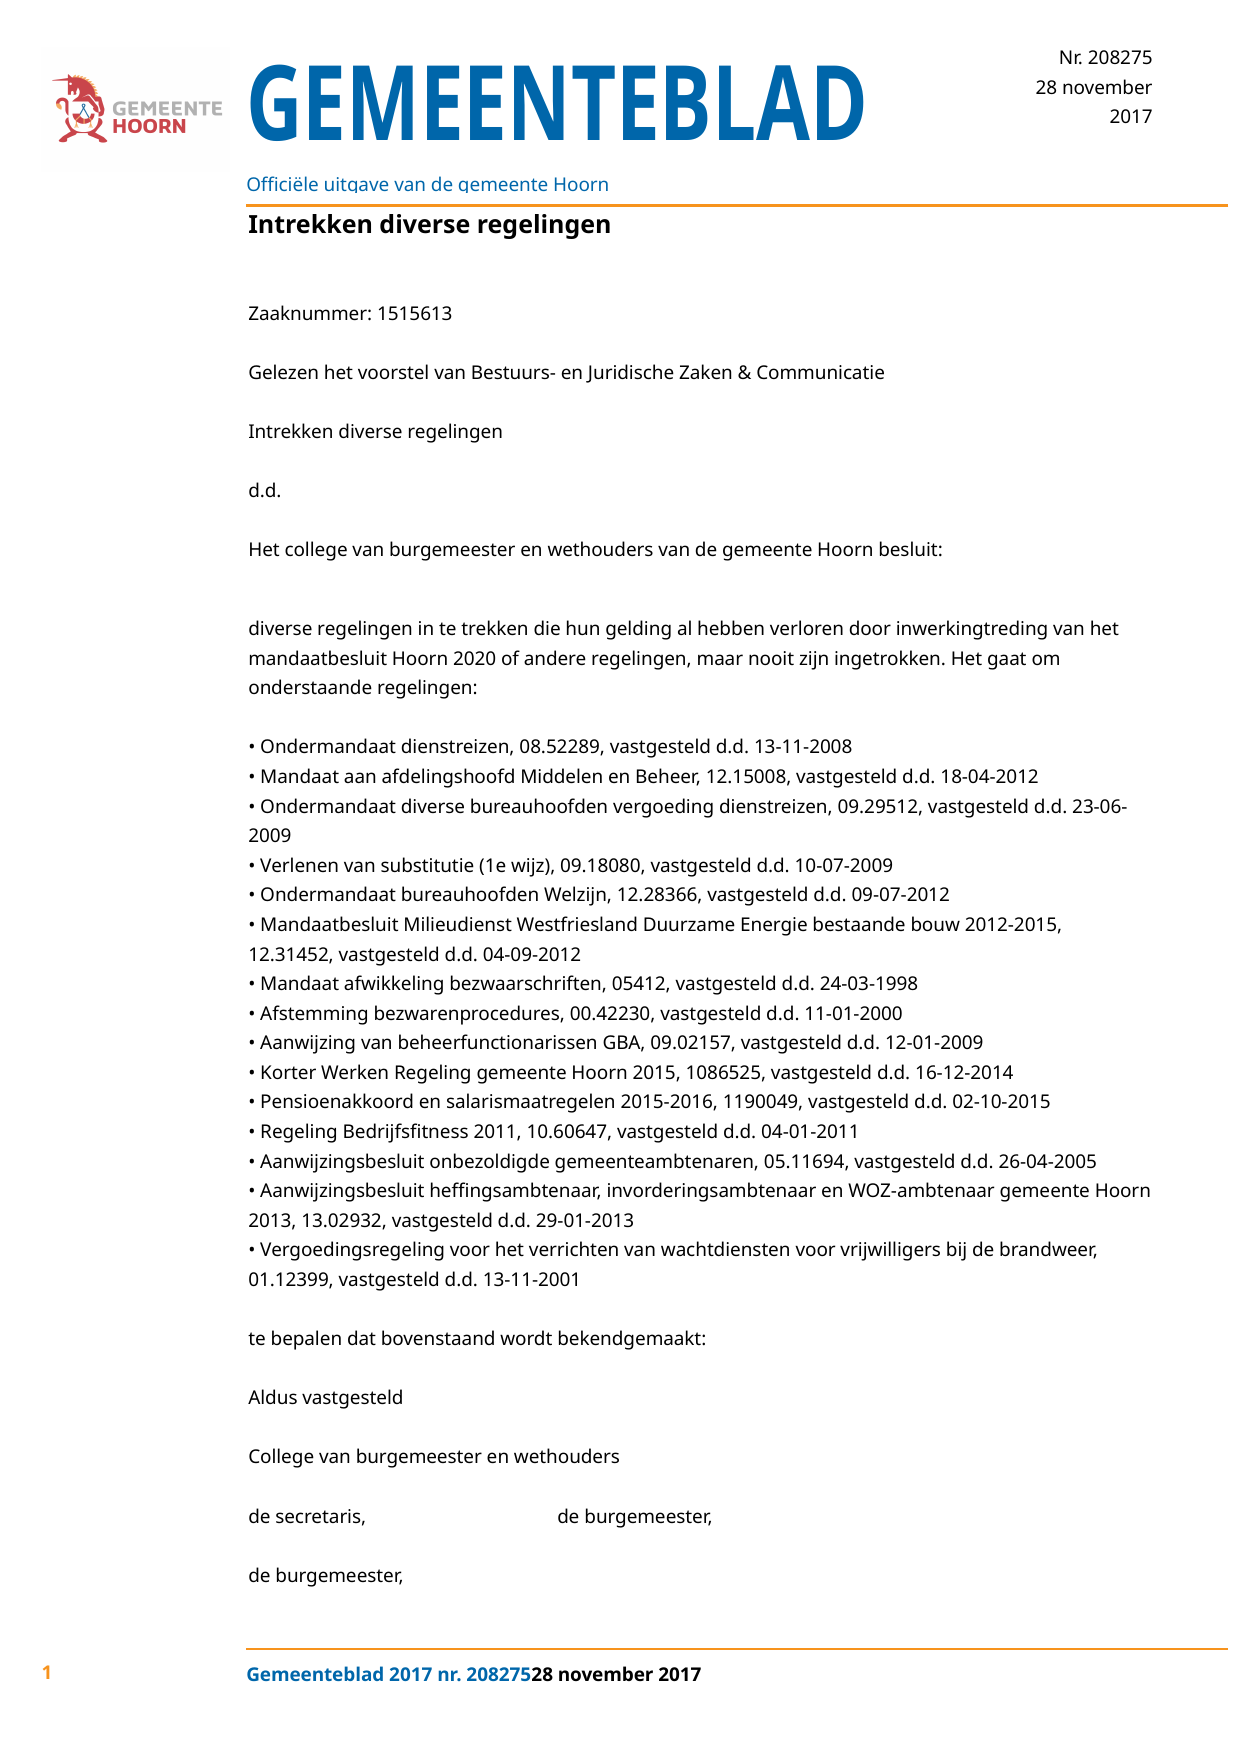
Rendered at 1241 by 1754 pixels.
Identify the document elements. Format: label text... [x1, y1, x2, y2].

text • Korter Werken Regeling gemeente Hoorn 2015, 1086525, vastgesteld d.d. 16-12-2014 [248, 1059, 1152, 1085]
text • Aanwijzingsbesluit onbezoldigde gemeenteambtenaren, 05.11694, vastgesteld d.d. 26-04-2005 [248, 1148, 1152, 1174]
text • Regeling Bedrijfsfitness 2011, 10.60647, vastgesteld d.d. 04-01-2011 [248, 1118, 1152, 1144]
text • Ondermandaat diverse bureauhoofden vergoeding dienstreizen, 09.29512, vastgesteld d.d. 23-06-2009 [248, 793, 1152, 848]
text Intrekken diverse regelingen [248, 418, 1152, 444]
text diverse regelingen in te trekken die hun gelding al hebben verloren door inwerkingtreding van het mandaatbesluit Hoorn 2020 of andere regelingen, maar nooit zijn ingetrokken. Het gaat om onderstaande regelingen: [248, 615, 1152, 700]
text te bepalen dat bovenstaand wordt bekendgemaakt: [248, 1325, 1152, 1351]
text • Mandaat afwikkeling bezwaarschriften, 05412, vastgesteld d.d. 24-03-1998 [248, 970, 1152, 996]
text d.d. [248, 477, 1152, 503]
text de secretaris, de burgemeester, [248, 1503, 1152, 1529]
text College van burgemeester en wethouders [248, 1444, 1152, 1469]
text de burgemeester, [248, 1562, 1152, 1588]
text • Afstemming bezwarenprocedures, 00.42230, vastgesteld d.d. 11-01-2000 [248, 1000, 1152, 1026]
text • Mandaatbesluit Milieudienst Westfriesland Duurzame Energie bestaande bouw 2012-2015, 12.31452, vastgesteld d.d. 04-09-2012 [248, 911, 1152, 967]
text • Vergoedingsregeling voor het verrichten van wachtdiensten voor vrijwilligers bij de brandweer, 01.12399, vastgesteld d.d. 13-11-2001 [248, 1237, 1152, 1292]
text Zaaknummer: 1515613 [248, 300, 1152, 326]
text Aldus vastgesteld [248, 1384, 1152, 1410]
text Het college van burgemeester en wethouders van de gemeente Hoorn besluit: [248, 537, 1152, 562]
text • Pensioenakkoord en salarismaatregelen 2015-2016, 1190049, vastgesteld d.d. 02-10-2015 [248, 1089, 1152, 1114]
text Intrekken diverse regelingen [248, 207, 1152, 241]
text • Aanwijzingsbesluit heffingsambtenaar, invorderingsambtenaar en WOZ-ambtenaar gemeente Hoorn 2013, 13.02932, vastgesteld d.d. 29-01-2013 [248, 1177, 1152, 1233]
text • Verlenen van substitutie (1e wijz), 09.18080, vastgesteld d.d. 10-07-2009 [248, 852, 1152, 878]
text Gelezen het voorstel van Bestuurs- en Juridische Zaken & Communicatie [248, 359, 1152, 385]
text • Mandaat aan afdelingshoofd Middelen en Beheer, 12.15008, vastgesteld d.d. 18-04-2012 [248, 763, 1152, 789]
text • Ondermandaat bureauhoofden Welzijn, 12.28366, vastgesteld d.d. 09-07-2012 [248, 882, 1152, 907]
text • Ondermandaat dienstreizen, 08.52289, vastgesteld d.d. 13-11-2008 [248, 734, 1152, 759]
text • Aanwijzing van beheerfunctionarissen GBA, 09.02157, vastgesteld d.d. 12-01-2009 [248, 1029, 1152, 1055]
picture [41, 47, 231, 172]
